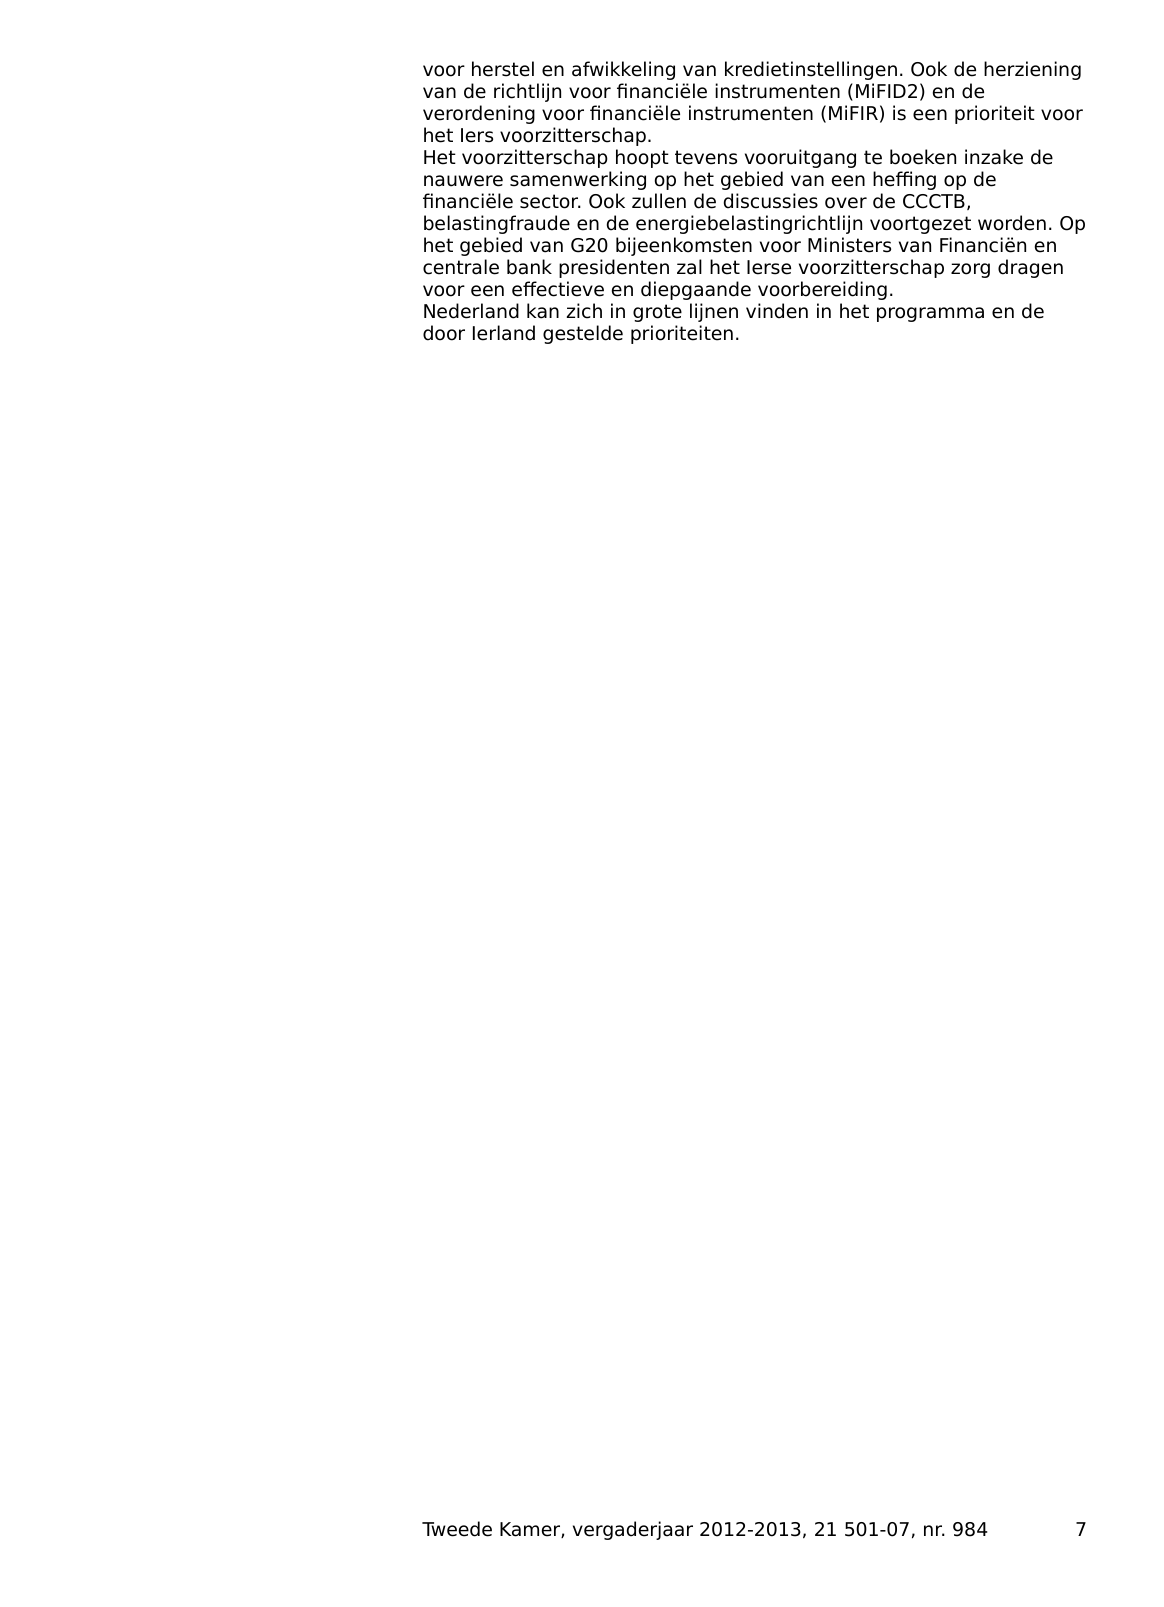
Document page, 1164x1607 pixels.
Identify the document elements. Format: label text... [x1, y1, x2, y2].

text Het voorzitterschap hoopt tevens vooruitgang te boeken inzake de nauwere samenwerking op het gebied van een heffing op de financiële sector. Ook zullen de discussies over de CCCTB, belastingfraude en de energiebelastingrichtlijn voortgezet worden. Op het gebied van G20 bijeenkomsten voor Ministers van Financiën en centrale bank presidenten zal het Ierse voorzitterschap zorg dragen voor een effectieve en diepgaande voorbereiding. [422, 147, 1087, 301]
text Nederland kan zich in grote lijnen vinden in het programma en de door Ierland gestelde prioriteiten. [422, 301, 1087, 345]
text voor herstel en afwikkeling van kredietinstellingen. Ook de herziening van de richtlijn voor financiële instrumenten (MiFID2) en de verordening voor financiële instrumenten (MiFIR) is een prioriteit voor het Iers voorzitterschap. [422, 59, 1087, 147]
